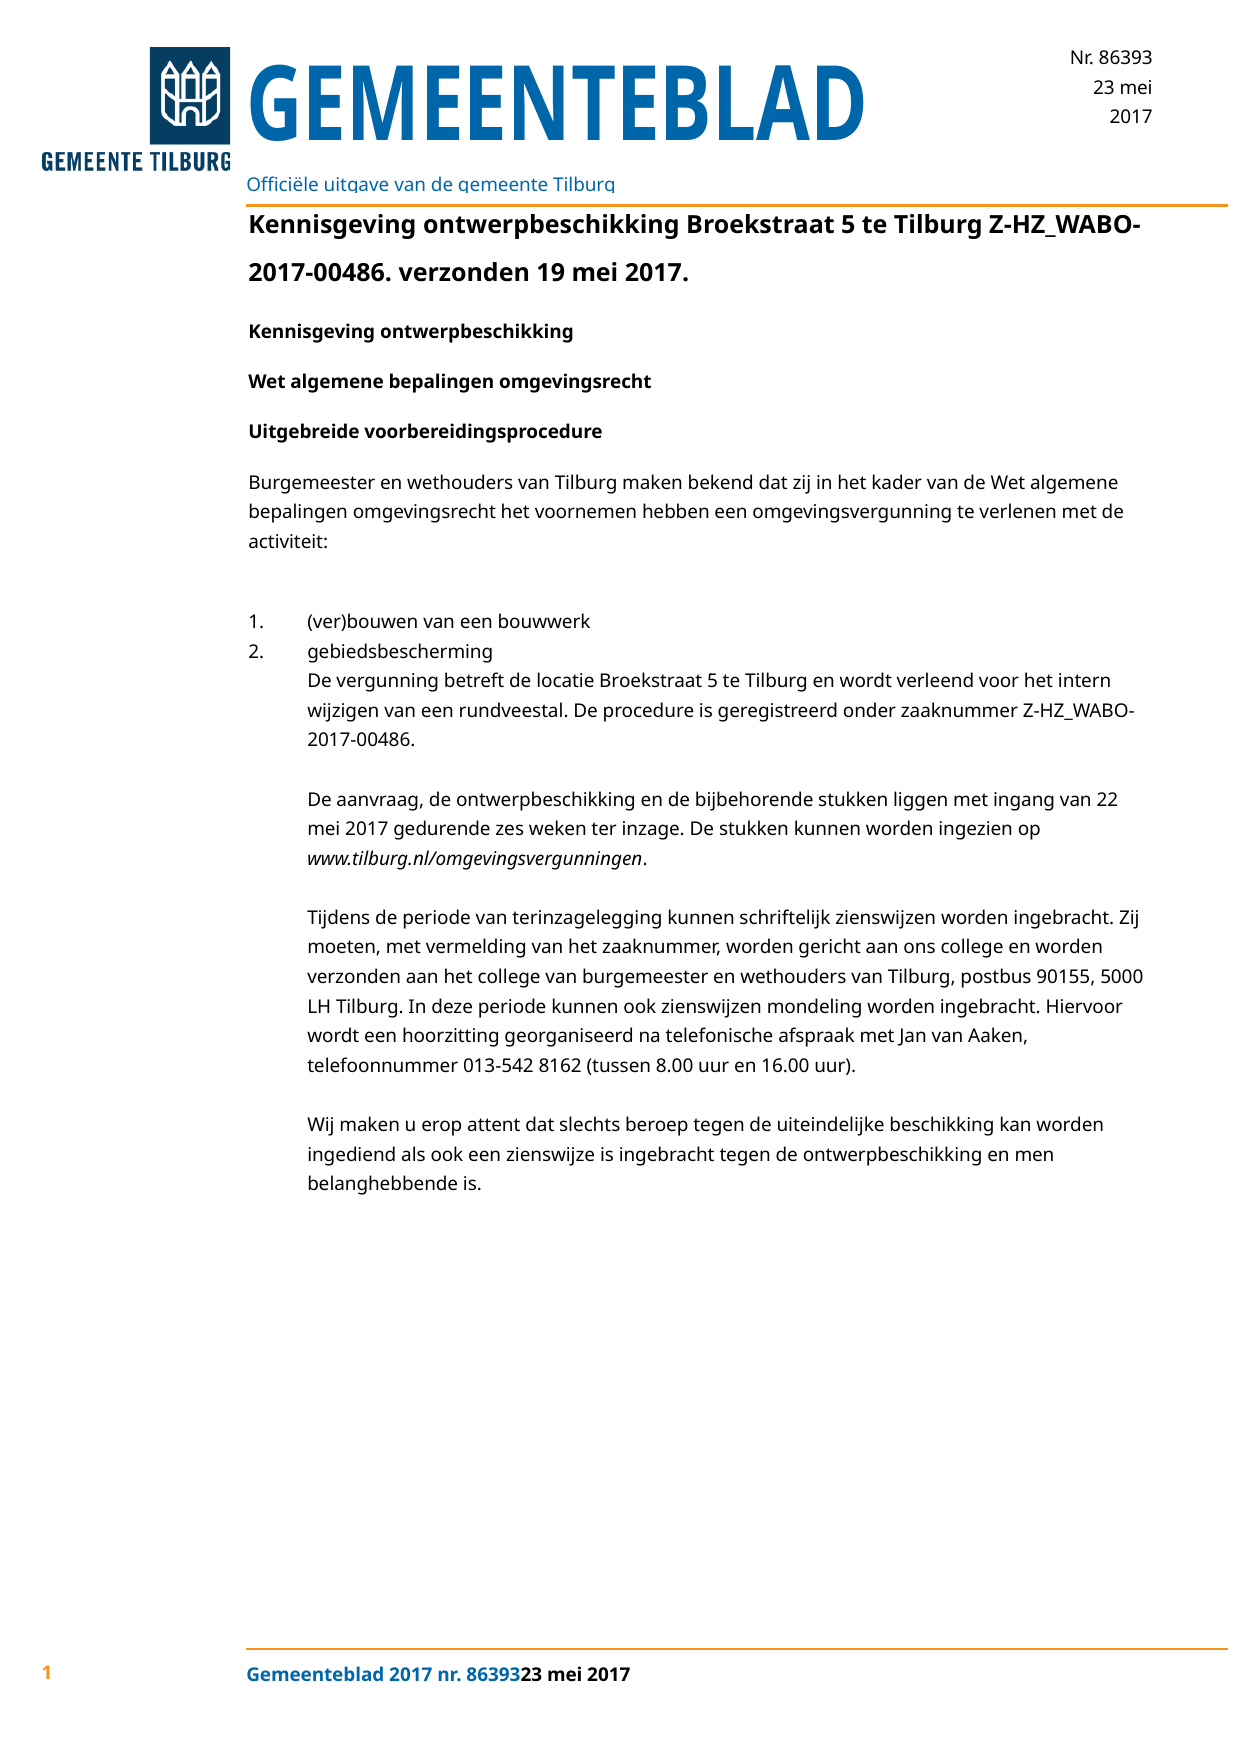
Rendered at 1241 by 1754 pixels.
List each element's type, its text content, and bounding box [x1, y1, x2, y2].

list gebiedsbescherming [248, 638, 1152, 664]
text Burgemeester en wethouders van Tilburg maken bekend dat zij in het kader van de Wet algemene bepalingen omgevingsrecht het voornemen hebben een omgevingsvergunning te verlenen met de activiteit: [248, 469, 1152, 554]
list Tijdens de periode van terinzagelegging kunnen schriftelijk zienswijzen worden ingebracht. Zij moeten, met vermelding van het zaaknummer, worden gericht aan ons college en worden verzonden aan het college van burgemeester en wethouders van Tilburg, postbus 90155, 5000 LH Tilburg. In deze periode kunnen ook zienswijzen mondeling worden ingebracht. Hiervoor wordt een hoorzitting georganiseerd na telefonische afspraak met Jan van Aaken, telefoonnummer 013-542 8162 (tussen 8.00 uur en 16.00 uur). [248, 904, 1152, 1078]
text Kennisgeving ontwerpbeschikking Broekstraat 5 te Tilburg Z-HZ_WABO-2017-00486. verzonden 19 mei 2017. [248, 207, 1152, 288]
list Wij maken u erop attent dat slechts beroep tegen de uiteindelijke beschikking kan worden ingediend als ook een zienswijze is ingebracht tegen de ontwerpbeschikking en men belanghebbende is. [248, 1111, 1152, 1196]
list De aanvraag, de ontwerpbeschikking en de bijbehorende stukken liggen met ingang van 22 mei 2017 gedurende zes weken ter inzage. De stukken kunnen worden ingezien op www.tilburg.nl/omgevingsvergunningen. [248, 786, 1152, 871]
list De vergunning betreft de locatie Broekstraat 5 te Tilburg en wordt verleend voor het intern wijzigen van een rundveestal. De procedure is geregistreerd onder zaaknummer Z-HZ_WABO-2017-00486. [248, 667, 1152, 752]
picture [41, 47, 231, 172]
text Uitgebreide voorbereidingsprocedure [248, 419, 1152, 444]
text Kennisgeving ontwerpbeschikking [248, 318, 1152, 344]
list (ver)bouwen van een bouwwerk [248, 608, 1152, 634]
text Wet algemene bepalingen omgevingsrecht [248, 368, 1152, 394]
